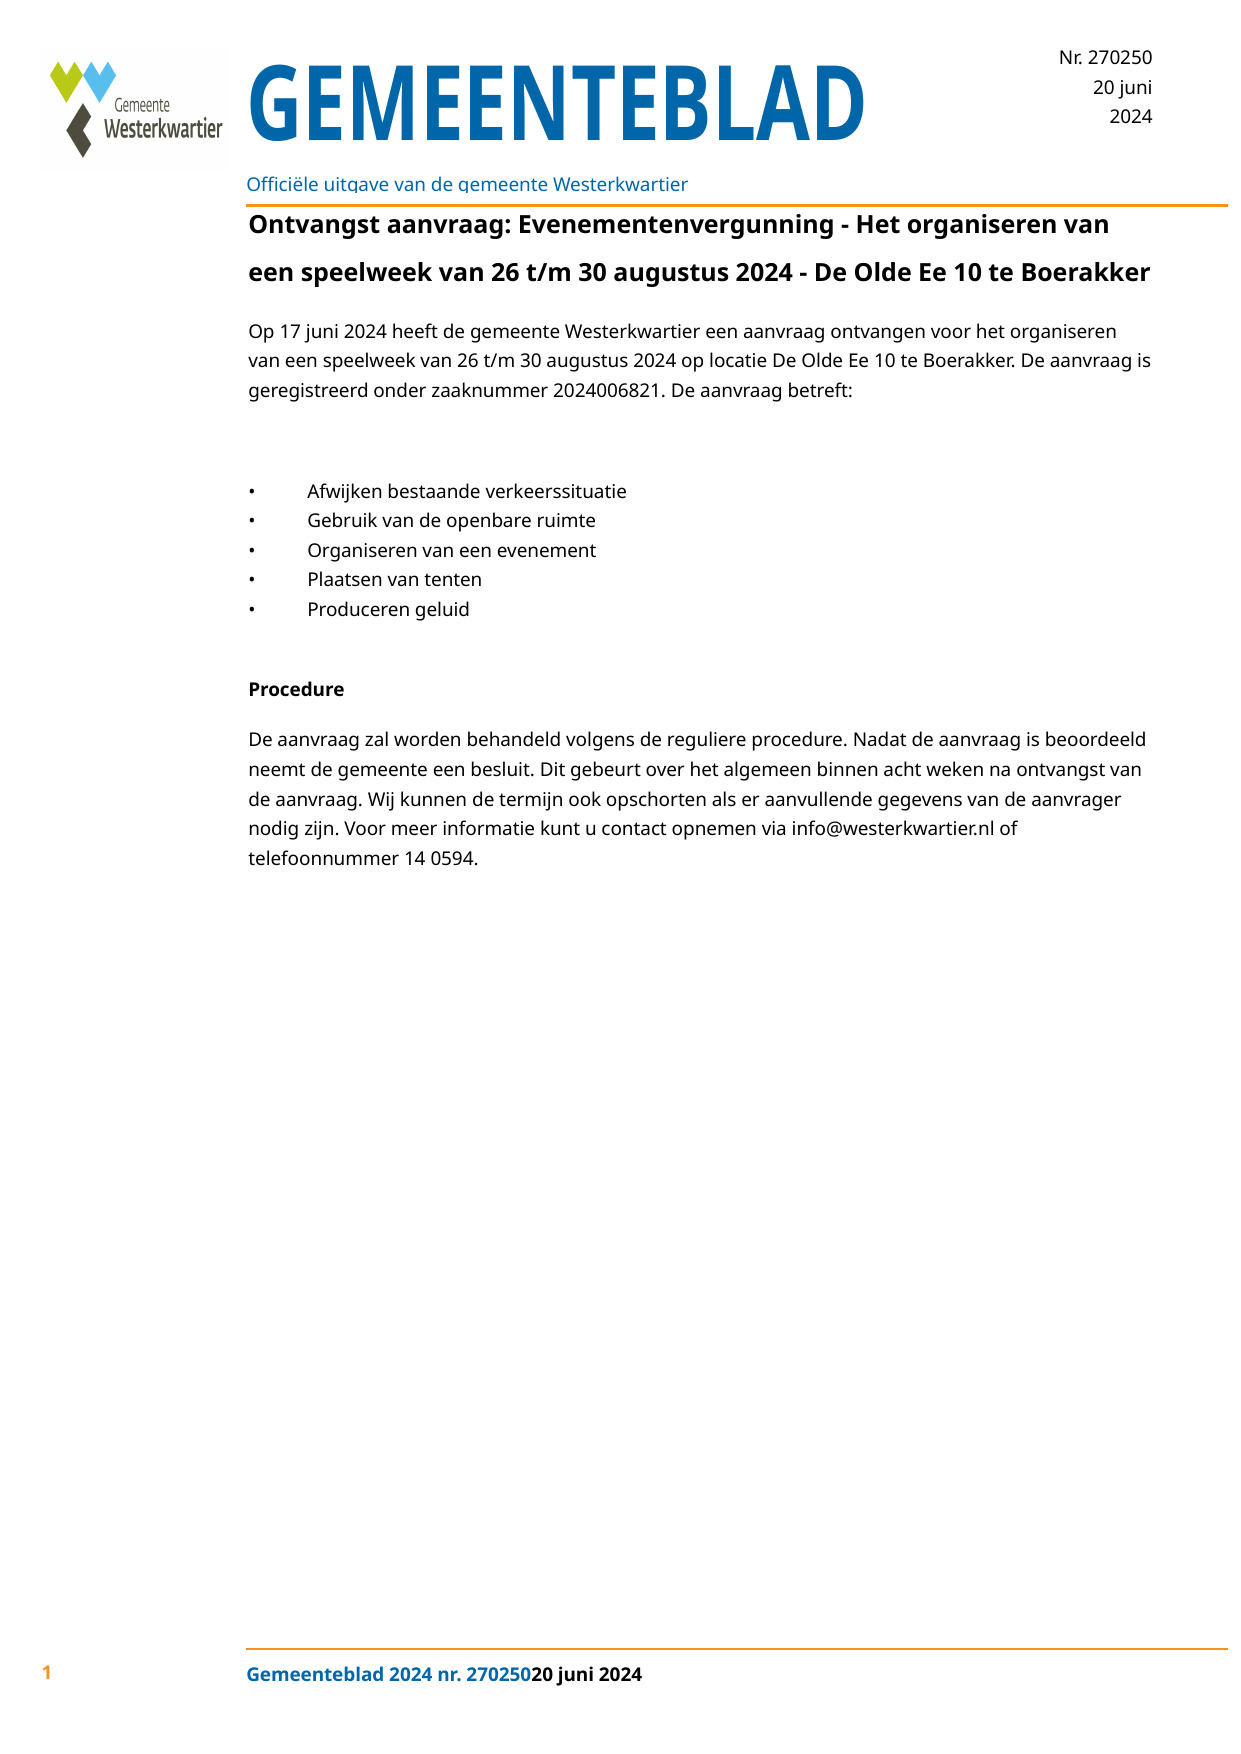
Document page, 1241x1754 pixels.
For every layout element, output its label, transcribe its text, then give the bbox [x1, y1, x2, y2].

text Op 17 juni 2024 heeft de gemeente Westerkwartier een aanvraag ontvangen voor het organiseren van een speelweek van 26 t/m 30 augustus 2024 op locatie De Olde Ee 10 te Boerakker. De aanvraag is geregistreerd onder zaaknummer 2024006821. De aanvraag betreft: [248, 318, 1152, 403]
list Afwijken bestaande verkeerssituatie [248, 478, 1152, 504]
picture [41, 47, 231, 172]
text Procedure [248, 676, 1152, 702]
text Ontvangst aanvraag: Evenementenvergunning - Het organiseren van een speelweek van 26 t/m 30 augustus 2024 - De Olde Ee 10 te Boerakker [248, 207, 1152, 288]
list Organiseren van een evenement [248, 537, 1152, 563]
list Plaatsen van tenten [248, 567, 1152, 592]
list Gebruik van de openbare ruimte [248, 507, 1152, 533]
list Produceren geluid [248, 596, 1152, 622]
text De aanvraag zal worden behandeld volgens de reguliere procedure. Nadat de aanvraag is beoordeeld neemt de gemeente een besluit. Dit gebeurt over het algemeen binnen acht weken na ontvangst van de aanvraag. Wij kunnen de termijn ook opschorten als er aanvullende gegevens van de aanvrager nodig zijn. Voor meer informatie kunt u contact opnemen via info@westerkwartier.nl of telefoonnummer 14 0594. [248, 727, 1152, 871]
